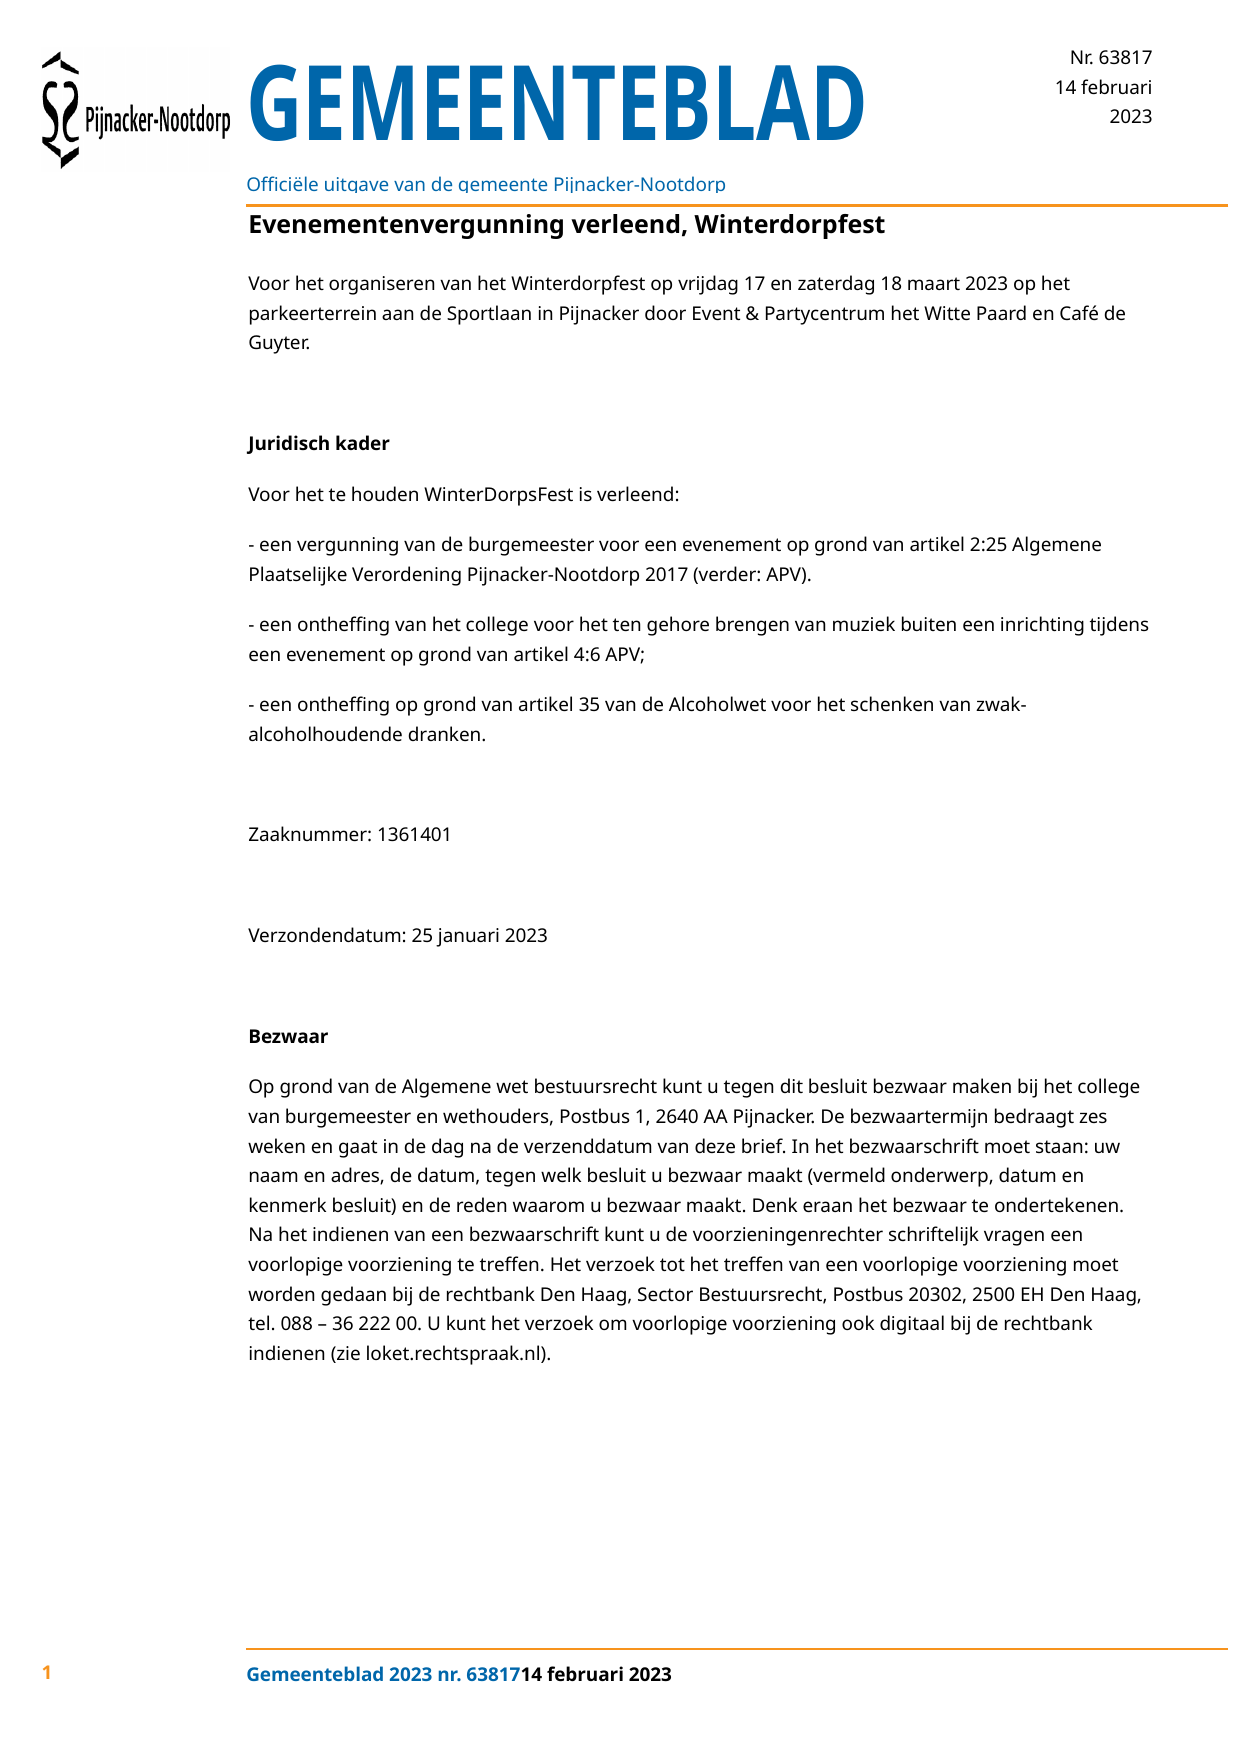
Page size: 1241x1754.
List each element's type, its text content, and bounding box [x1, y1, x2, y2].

text - een ontheffing van het college voor het ten gehore brengen van muziek buiten een inrichting tijdens een evenement op grond van artikel 4:6 APV; [248, 611, 1152, 666]
text Zaaknummer: 1361401 [248, 822, 1152, 847]
text Voor het te houden WinterDorpsFest is verleend: [248, 481, 1152, 506]
text - een ontheffing op grond van artikel 35 van de Alcoholwet voor het schenken van zwak-alcoholhoudende dranken. [248, 691, 1152, 746]
text Verzondendatum: 25 januari 2023 [248, 922, 1152, 948]
text - een vergunning van de burgemeester voor een evenement op grond van artikel 2:25 Algemene Plaatselijke Verordening Pijnacker-Nootdorp 2017 (verder: APV). [248, 531, 1152, 586]
text Evenementenvergunning verleend, Winterdorpfest [248, 207, 1152, 241]
picture [41, 47, 231, 172]
text Op grond van de Algemene wet bestuursrecht kunt u tegen dit besluit bezwaar maken bij het college van burgemeester en wethouders, Postbus 1, 2640 AA Pijnacker. De bezwaartermijn bedraagt zes weken en gaat in de dag na de verzenddatum van deze brief. In het bezwaarschrift moet staan: uw naam en adres, de datum, tegen welk besluit u bezwaar maakt (vermeld onderwerp, datum en kenmerk besluit) en de reden waarom u bezwaar maakt. Denk eraan het bezwaar te ondertekenen. Na het indienen van een bezwaarschrift kunt u de voorzieningenrechter schriftelijk vragen een voorlopige voorziening te treffen. Het verzoek tot het treffen van een voorlopige voorziening moet worden gedaan bij de rechtbank Den Haag, Sector Bestuursrecht, Postbus 20302, 2500 EH Den Haag, tel. 088 – 36 222 00. U kunt het verzoek om voorlopige voorziening ook digitaal bij de rechtbank indienen (zie loket.rechtspraak.nl). [248, 1074, 1152, 1366]
text Juridisch kader [248, 430, 1152, 456]
text Voor het organiseren van het Winterdorpfest op vrijdag 17 en zaterdag 18 maart 2023 op het parkeerterrein aan de Sportlaan in Pijnacker door Event & Partycentrum het Witte Paard en Café de Guyter. [248, 270, 1152, 355]
text Bezwaar [248, 1023, 1152, 1049]
